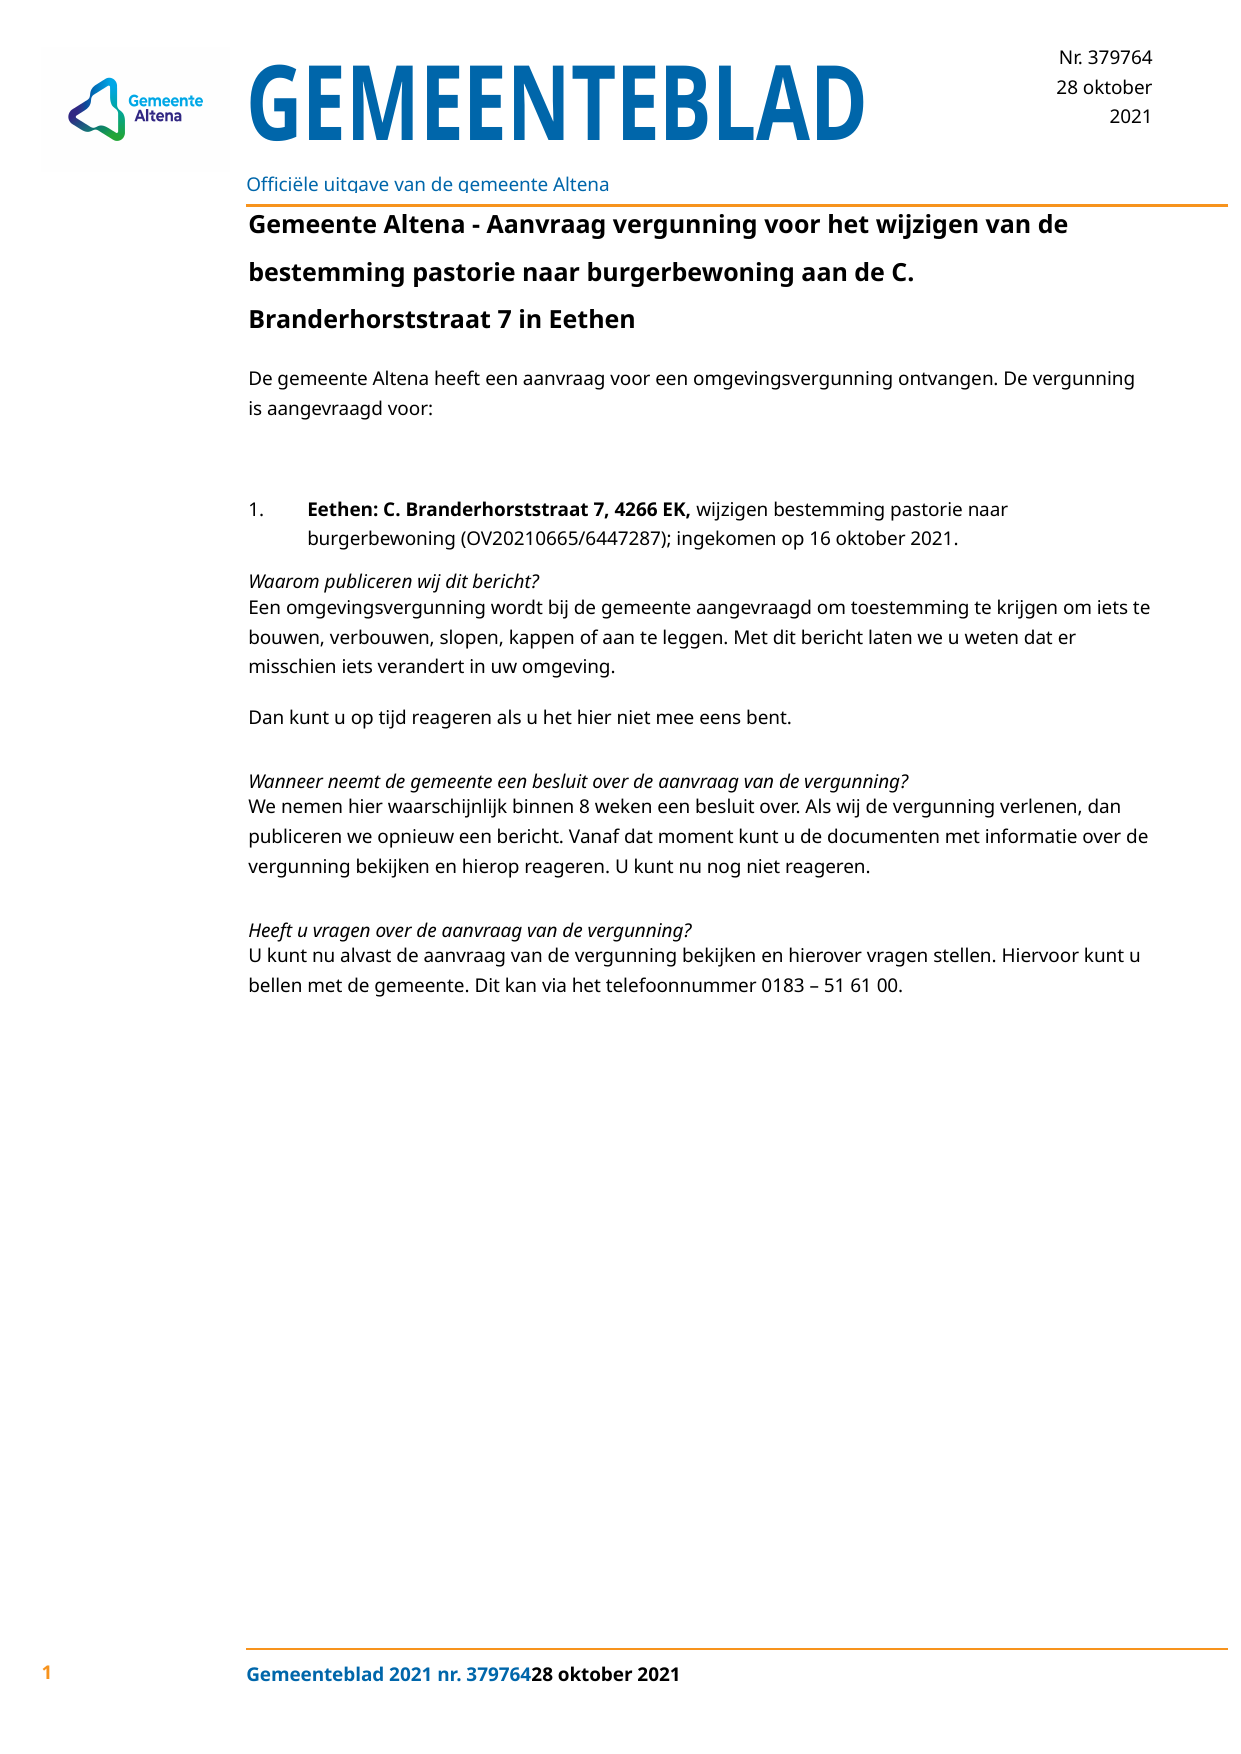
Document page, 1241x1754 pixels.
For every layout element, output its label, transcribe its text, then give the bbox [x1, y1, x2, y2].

text De gemeente Altena heeft een aanvraag voor een omgevingsvergunning ontvangen. De vergunning is aangevraagd voor: [248, 366, 1152, 421]
text Een omgevingsvergunning wordt bij de gemeente aangevraagd om toestemming te krijgen om iets te bouwen, verbouwen, slopen, kappen of aan te leggen. Met dit bericht laten we u weten dat er misschien iets verandert in uw omgeving. [248, 594, 1152, 679]
text Wanneer neemt de gemeente een besluit over de aanvraag van de vergunning? [248, 768, 1152, 794]
text Dan kunt u op tijd reageren als u het hier niet mee eens bent. [248, 704, 1152, 730]
text We nemen hier waarschijnlijk binnen 8 weken een besluit over. Als wij de vergunning verlenen, dan publiceren we opnieuw een bericht. Vanaf dat moment kunt u de documenten met informatie over de vergunning bekijken en hierop reageren. U kunt nu nog niet reageren. [248, 794, 1152, 878]
picture [41, 47, 231, 172]
text Waarom publiceren wij dit bericht? [248, 569, 1152, 594]
text Heeft u vragen over de aanvraag van de vergunning? [248, 917, 1152, 942]
text U kunt nu alvast de aanvraag van de vergunning bekijken en hierover vragen stellen. Hiervoor kunt u bellen met de gemeente. Dit kan via het telefoonnummer 0183 – 51 61 00. [248, 942, 1152, 998]
list Eethen: C. Branderhorststraat 7, 4266 EK, wijzigen bestemming pastorie naar burgerbewoning (OV20210665/6447287); ingekomen op 16 oktober 2021. [248, 496, 1152, 551]
text Gemeente Altena - Aanvraag vergunning voor het wijzigen van de bestemming pastorie naar burgerbewoning aan de C. Branderhorststraat 7 in Eethen [248, 207, 1152, 336]
